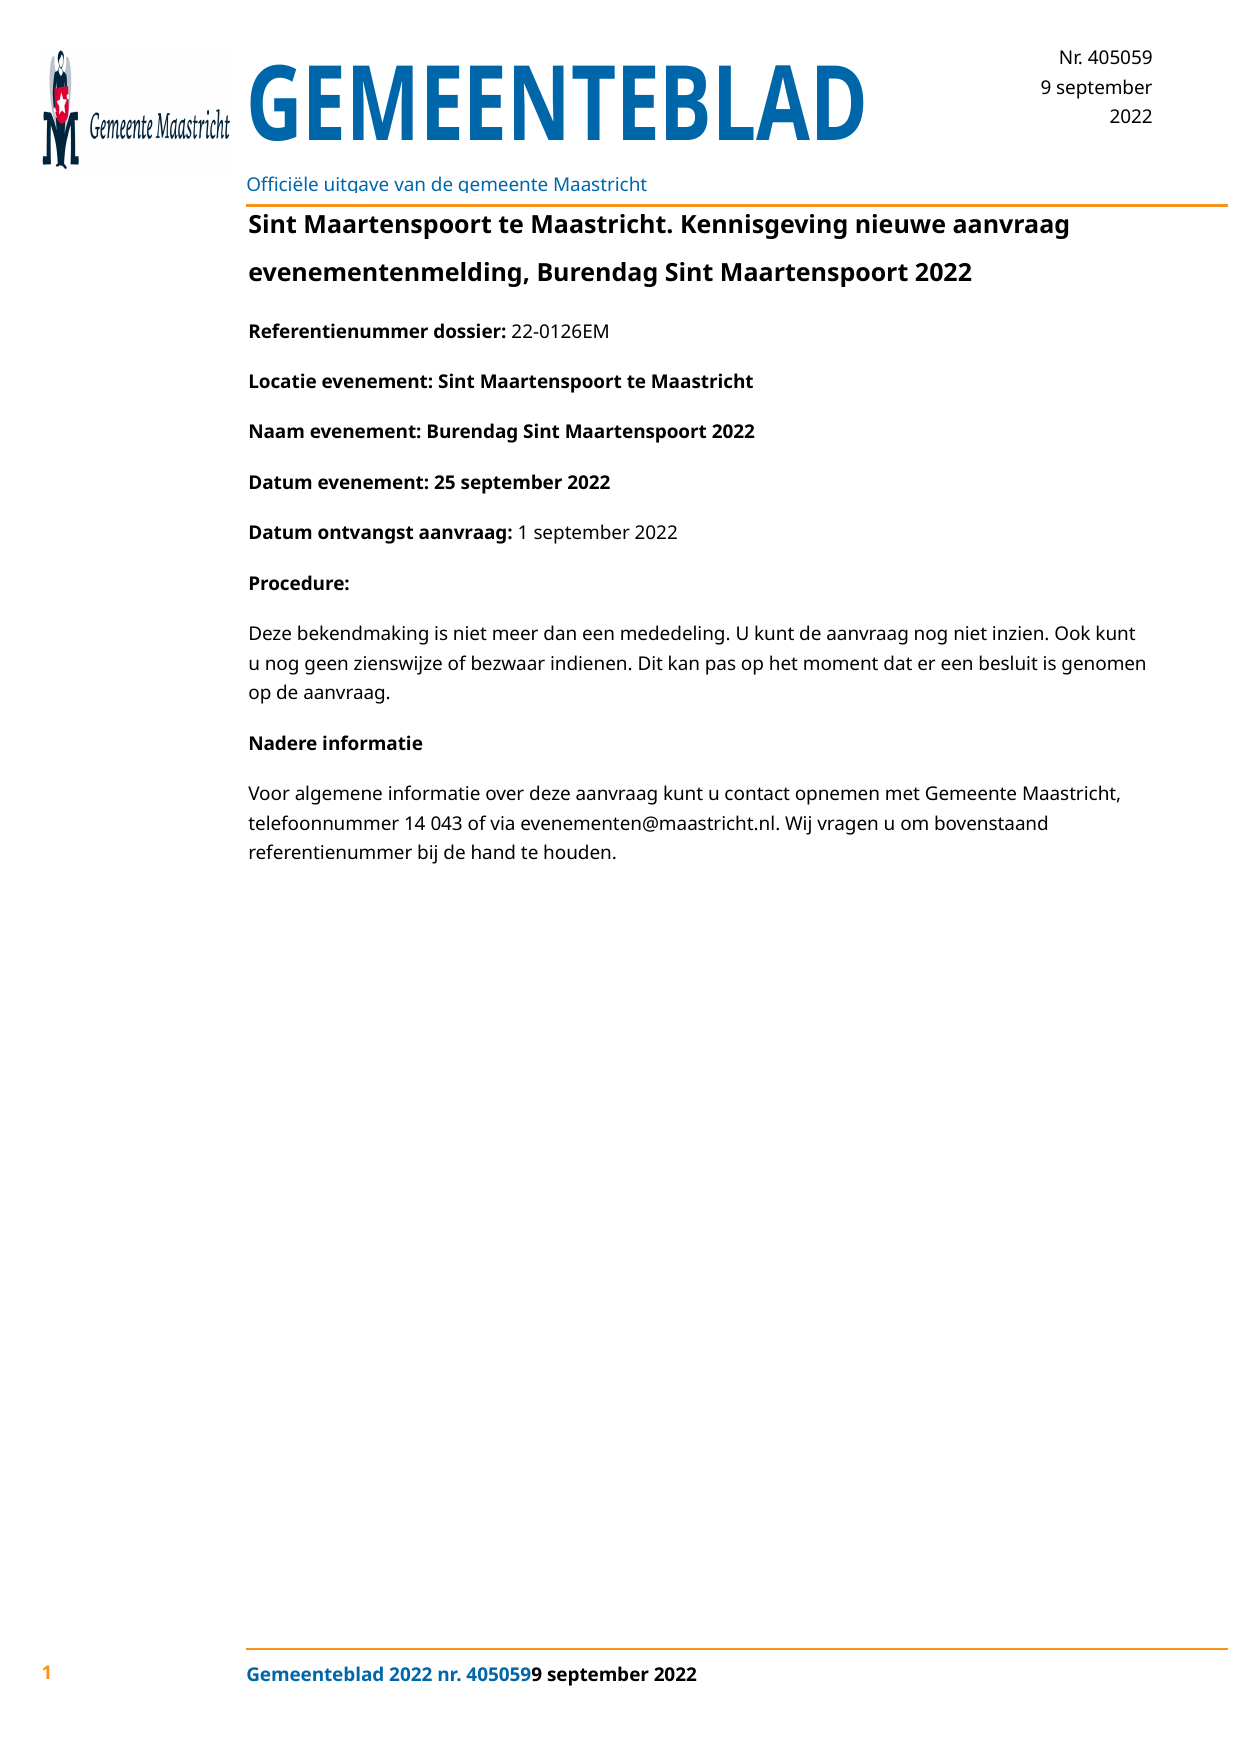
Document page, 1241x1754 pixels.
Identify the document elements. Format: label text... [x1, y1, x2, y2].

text Sint Maartenspoort te Maastricht. Kennisgeving nieuwe aanvraag evenementenmelding, Burendag Sint Maartenspoort 2022 [248, 207, 1152, 288]
text Naam evenement: Burendag Sint Maartenspoort 2022 [248, 419, 1152, 444]
text Referentienummer dossier: 22-0126EM [248, 318, 1152, 344]
picture [41, 47, 231, 172]
text Nadere informatie [248, 730, 1152, 756]
text Voor algemene informatie over deze aanvraag kunt u contact opnemen met Gemeente Maastricht, telefoonnummer 14 043 of via evenementen@maastricht.nl. Wij vragen u om bovenstaand referentienummer bij de hand te houden. [248, 780, 1152, 865]
text Datum evenement: 25 september 2022 [248, 469, 1152, 495]
text Procedure: [248, 570, 1152, 596]
text Locatie evenement: Sint Maartenspoort te Maastricht [248, 368, 1152, 394]
text Deze bekendmaking is niet meer dan een mededeling. U kunt de aanvraag nog niet inzien. Ook kunt u nog geen zienswijze of bezwaar indienen. Dit kan pas op het moment dat er een besluit is genomen op de aanvraag. [248, 620, 1152, 705]
text Datum ontvangst aanvraag: 1 september 2022 [248, 519, 1152, 545]
